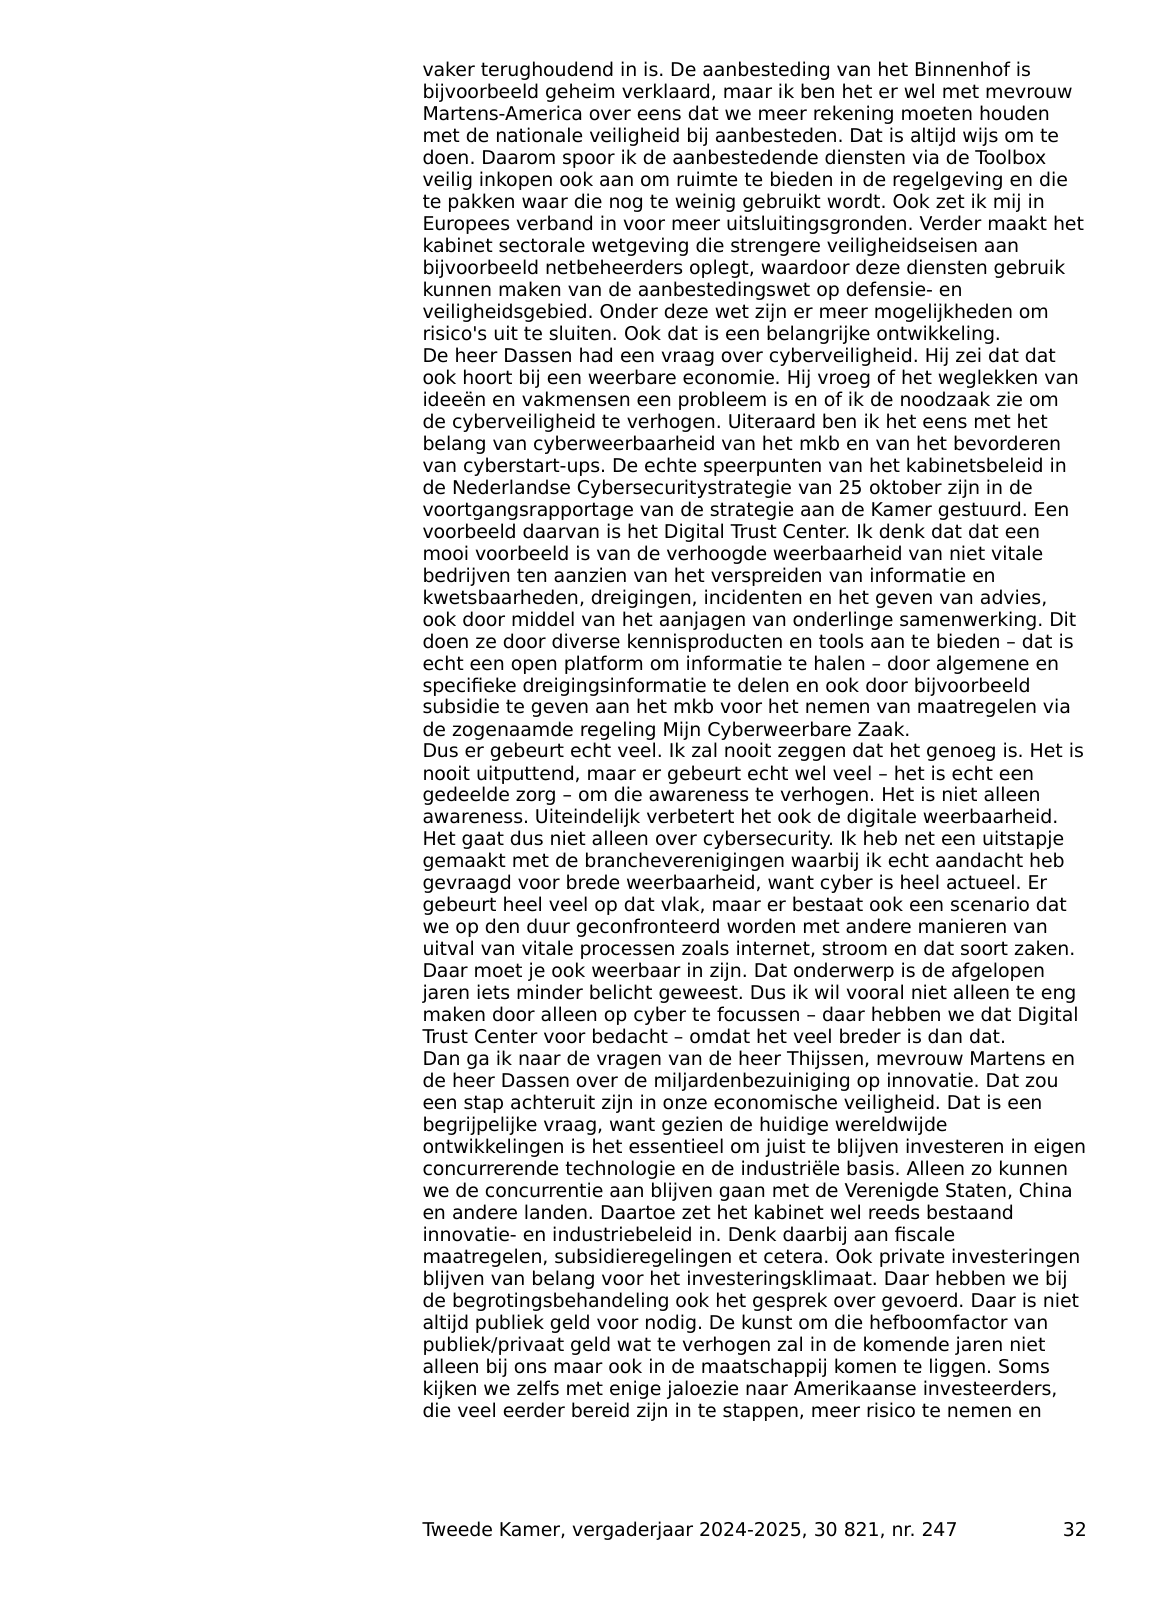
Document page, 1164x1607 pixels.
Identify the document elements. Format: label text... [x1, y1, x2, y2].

text De heer Dassen had een vraag over cyberveiligheid. Hij zei dat dat ook hoort bij een weerbare economie. Hij vroeg of het weglekken van ideeën en vakmensen een probleem is en of ik de noodzaak zie om de cyberveiligheid te verhogen. Uiteraard ben ik het eens met het belang van cyberweerbaarheid van het mkb en van het bevorderen van cyberstart-ups. De echte speerpunten van het kabinetsbeleid in de Nederlandse Cybersecuritystrategie van 25 oktober zijn in de voortgangsrapportage van de strategie aan de Kamer gestuurd. Een voorbeeld daarvan is het Digital Trust Center. Ik denk dat dat een mooi voorbeeld is van de verhoogde weerbaarheid van niet vitale bedrijven ten aanzien van het verspreiden van informatie en kwetsbaarheden, dreigingen, incidenten en het geven van advies, ook door middel van het aanjagen van onderlinge samenwerking. Dit doen ze door diverse kennisproducten en tools aan te bieden – dat is echt een open platform om informatie te halen – door algemene en specifieke dreigingsinformatie te delen en ook door bijvoorbeeld subsidie te geven aan het mkb voor het nemen van maatregelen via de zogenaamde regeling Mijn Cyberweerbare Zaak. [422, 345, 1087, 740]
text Dan ga ik naar de vragen van de heer Thijssen, mevrouw Martens en de heer Dassen over de miljardenbezuiniging op innovatie. Dat zou een stap achteruit zijn in onze economische veiligheid. Dat is een begrijpelijke vraag, want gezien de huidige wereldwijde ontwikkelingen is het essentieel om juist te blijven investeren in eigen concurrerende technologie en de industriële basis. Alleen zo kunnen we de concurrentie aan blijven gaan met de Verenigde Staten, China en andere landen. Daartoe zet het kabinet wel reeds bestaand innovatie- en industriebeleid in. Denk daarbij aan fiscale maatregelen, subsidieregelingen et cetera. Ook private investeringen blijven van belang voor het investeringsklimaat. Daar hebben we bij de begrotingsbehandeling ook het gesprek over gevoerd. Daar is niet altijd publiek geld voor nodig. De kunst om die hefboomfactor van publiek/privaat geld wat te verhogen zal in de komende jaren niet alleen bij ons maar ook in de maatschappij komen te liggen. Soms kijken we zelfs met enige jaloezie naar Amerikaanse investeerders, die veel eerder bereid zijn in te stappen, meer risico te nemen en [422, 1048, 1087, 1422]
text Dus er gebeurt echt veel. Ik zal nooit zeggen dat het genoeg is. Het is nooit uitputtend, maar er gebeurt echt wel veel – het is echt een gedeelde zorg – om die awareness te verhogen. Het is niet alleen awareness. Uiteindelijk verbetert het ook de digitale weerbaarheid. Het gaat dus niet alleen over cybersecurity. Ik heb net een uitstapje gemaakt met de brancheverenigingen waarbij ik echt aandacht heb gevraagd voor brede weerbaarheid, want cyber is heel actueel. Er gebeurt heel veel op dat vlak, maar er bestaat ook een scenario dat we op den duur geconfronteerd worden met andere manieren van uitval van vitale processen zoals internet, stroom en dat soort zaken. Daar moet je ook weerbaar in zijn. Dat onderwerp is de afgelopen jaren iets minder belicht geweest. Dus ik wil vooral niet alleen te eng maken door alleen op cyber te focussen – daar hebben we dat Digital Trust Center voor bedacht – omdat het veel breder is dan dat. [422, 740, 1087, 1048]
text vaker terughoudend in is. De aanbesteding van het Binnenhof is bijvoorbeeld geheim verklaard, maar ik ben het er wel met mevrouw Martens-America over eens dat we meer rekening moeten houden met de nationale veiligheid bij aanbesteden. Dat is altijd wijs om te doen. Daarom spoor ik de aanbestedende diensten via de Toolbox veilig inkopen ook aan om ruimte te bieden in de regelgeving en die te pakken waar die nog te weinig gebruikt wordt. Ook zet ik mij in Europees verband in voor meer uitsluitingsgronden. Verder maakt het kabinet sectorale wetgeving die strengere veiligheidseisen aan bijvoorbeeld netbeheerders oplegt, waardoor deze diensten gebruik kunnen maken van de aanbestedingswet op defensie- en veiligheidsgebied. Onder deze wet zijn er meer mogelijkheden om risico's uit te sluiten. Ook dat is een belangrijke ontwikkeling. [422, 59, 1087, 345]
